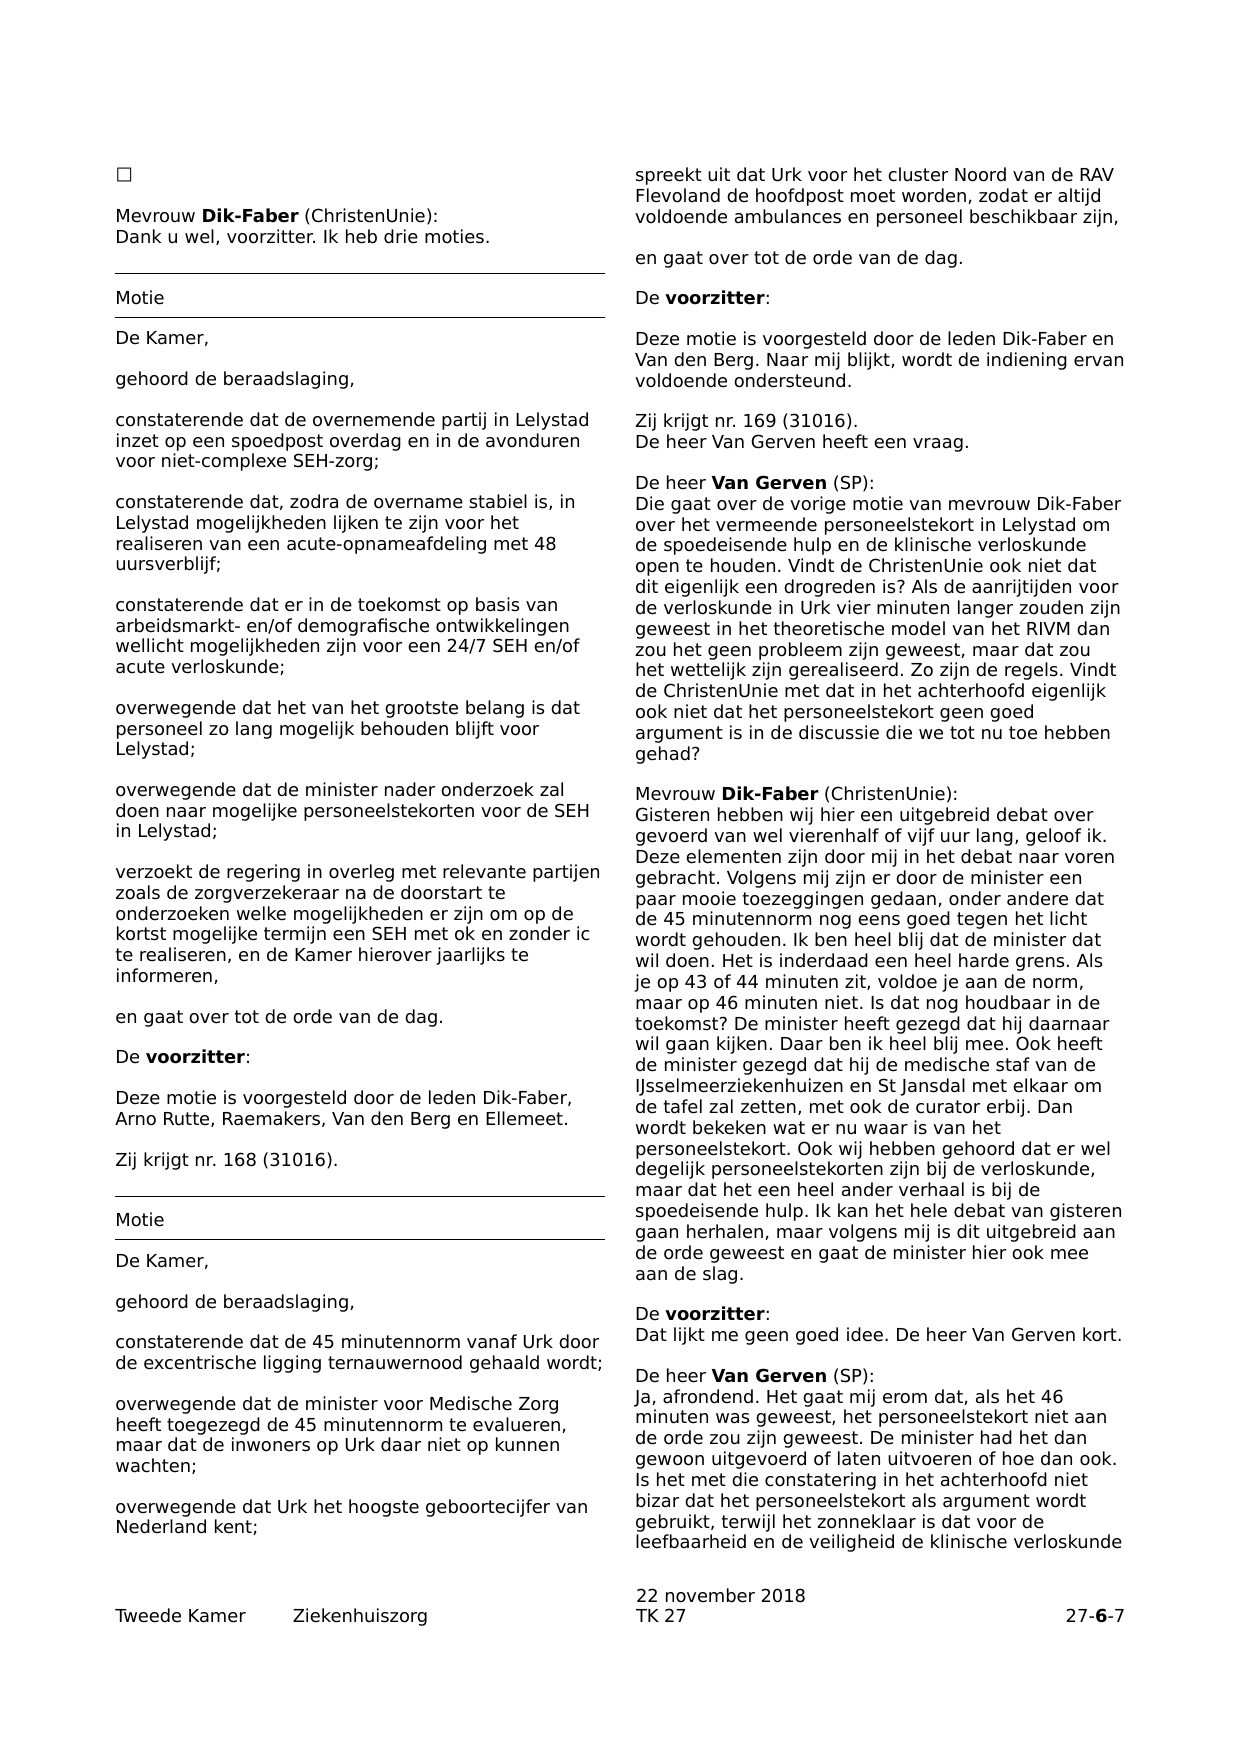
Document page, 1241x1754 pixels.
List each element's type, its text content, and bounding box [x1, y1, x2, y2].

text De heer Van Gerven (SP): [635, 1366, 1125, 1386]
text De voorzitter: [635, 1304, 1125, 1325]
text Die gaat over de vorige motie van mevrouw Dik-Faber over het vermeende personeelstekort in Lelystad om de spoedeisende hulp en de klinische verloskunde open te houden. Vindt de ChristenUnie ook niet dat dit eigenlijk een drogreden is? Als de aanrijtijden voor de verloskunde in Urk vier minuten langer zouden zijn geweest in het theoretische model van het RIVM dan zou het geen probleem zijn geweest, maar dat zou het wettelijk zijn gerealiseerd. Zo zijn de regels. Vindt de ChristenUnie met dat in het achterhoofd eigenlijk ook niet dat het personeelstekort geen goed argument is in de discussie die we tot nu toe hebben gehad? [635, 493, 1125, 764]
text De heer Van Gerven heeft een vraag. [635, 432, 1125, 453]
text Motie [115, 287, 605, 308]
text Zij krijgt nr. 168 (31016). [115, 1149, 605, 1170]
text Dat lijkt me geen goed idee. De heer Van Gerven kort. [635, 1325, 1125, 1346]
text spreekt uit dat Urk voor het cluster Noord van de RAV Flevoland de hoofdpost moet worden, zodat er altijd voldoende ambulances en personeel beschikbaar zijn, [635, 165, 1125, 227]
text constaterende dat er in de toekomst op basis van arbeidsmarkt- en/of demografische ontwikkelingen wellicht mogelijkheden zijn voor een 24/7 SEH en/of acute verloskunde; [115, 595, 605, 678]
text Gisteren hebben wij hier een uitgebreid debat over gevoerd van wel vierenhalf of vijf uur lang, geloof ik. Deze elementen zijn door mij in het debat naar voren gebracht. Volgens mij zijn er door de minister een paar mooie toezeggingen gedaan, onder andere dat de 45 minutennorm nog eens goed tegen het licht wordt gehouden. Ik ben heel blij dat de minister dat wil doen. Het is inderdaad een heel harde grens. Als je op 43 of 44 minuten zit, voldoe je aan de norm, maar op 46 minuten niet. Is dat nog houdbaar in de toekomst? De minister heeft gezegd dat hij daarnaar wil gaan kijken. Daar ben ik heel blij mee. Ook heeft de minister gezegd dat hij de medische staf van de IJsselmeerziekenhuizen en St Jansdal met elkaar om de tafel zal zetten, met ook de curator erbij. Dan wordt bekeken wat er nu waar is van het personeelstekort. Ook wij hebben gehoord dat er wel degelijk personeelstekorten zijn bij de verloskunde, maar dat het een heel ander verhaal is bij de spoedeisende hulp. Ik kan het hele debat van gisteren gaan herhalen, maar volgens mij is dit uitgebreid aan de orde geweest en gaat de minister hier ook mee aan de slag. [635, 805, 1125, 1284]
text overwegende dat Urk het hoogste geboortecijfer van Nederland kent; [115, 1497, 605, 1538]
text Motie [115, 1210, 605, 1231]
text Ja, afrondend. Het gaat mij erom dat, als het 46 minuten was geweest, het personeelstekort niet aan de orde zou zijn geweest. De minister had het dan gewoon uitgevoerd of laten uitvoeren of hoe dan ook. Is het met die constatering in het achterhoofd niet bizar dat het personeelstekort als argument wordt gebruikt, terwijl het zonneklaar is dat voor de leefbaarheid en de veiligheid de klinische verloskunde [635, 1386, 1125, 1553]
text overwegende dat de minister nader onderzoek zal doen naar mogelijke personeelstekorten voor de SEH in Lelystad; [115, 780, 605, 842]
text verzoekt de regering in overleg met relevante partijen zoals de zorgverzekeraar na de doorstart te onderzoeken welke mogelijkheden er zijn om op de kortst mogelijke termijn een SEH met ok en zonder ic te realiseren, en de Kamer hierover jaarlijks te informeren, [115, 862, 605, 986]
text De Kamer, [115, 328, 605, 349]
text ⬜ [115, 165, 605, 186]
text Mevrouw Dik-Faber (ChristenUnie): [115, 206, 605, 227]
text De heer Van Gerven (SP): [635, 473, 1125, 493]
text Deze motie is voorgesteld door de leden Dik-Faber en Van den Berg. Naar mij blijkt, wordt de indiening ervan voldoende ondersteund. [635, 329, 1125, 391]
text Zij krijgt nr. 169 (31016). [635, 411, 1125, 432]
text en gaat over tot de orde van de dag. [115, 1006, 605, 1027]
text Mevrouw Dik-Faber (ChristenUnie): [635, 784, 1125, 805]
text De voorzitter: [115, 1047, 605, 1068]
text en gaat over tot de orde van de dag. [635, 247, 1125, 268]
text overwegende dat het van het grootste belang is dat personeel zo lang mogelijk behouden blijft voor Lelystad; [115, 698, 605, 760]
text De voorzitter: [635, 288, 1125, 309]
text De Kamer, [115, 1251, 605, 1271]
text constaterende dat, zodra de overname stabiel is, in Lelystad mogelijkheden lijken te zijn voor het realiseren van een acute-opnameafdeling met 48 uursverblijf; [115, 492, 605, 575]
text constaterende dat de overnemende partij in Lelystad inzet op een spoedpost overdag en in de avonduren voor niet-complexe SEH-zorg; [115, 410, 605, 472]
text Dank u wel, voorzitter. Ik heb drie moties. [115, 227, 605, 248]
text gehoord de beraadslaging, [115, 1291, 605, 1312]
text overwegende dat de minister voor Medische Zorg heeft toegezegd de 45 minutennorm te evalueren, maar dat de inwoners op Urk daar niet op kunnen wachten; [115, 1394, 605, 1477]
text constaterende dat de 45 minutennorm vanaf Urk door de excentrische ligging ternauwernood gehaald wordt; [115, 1332, 605, 1374]
text gehoord de beraadslaging, [115, 369, 605, 390]
text Deze motie is voorgesteld door de leden Dik-Faber, Arno Rutte, Raemakers, Van den Berg en Ellemeet. [115, 1088, 605, 1129]
